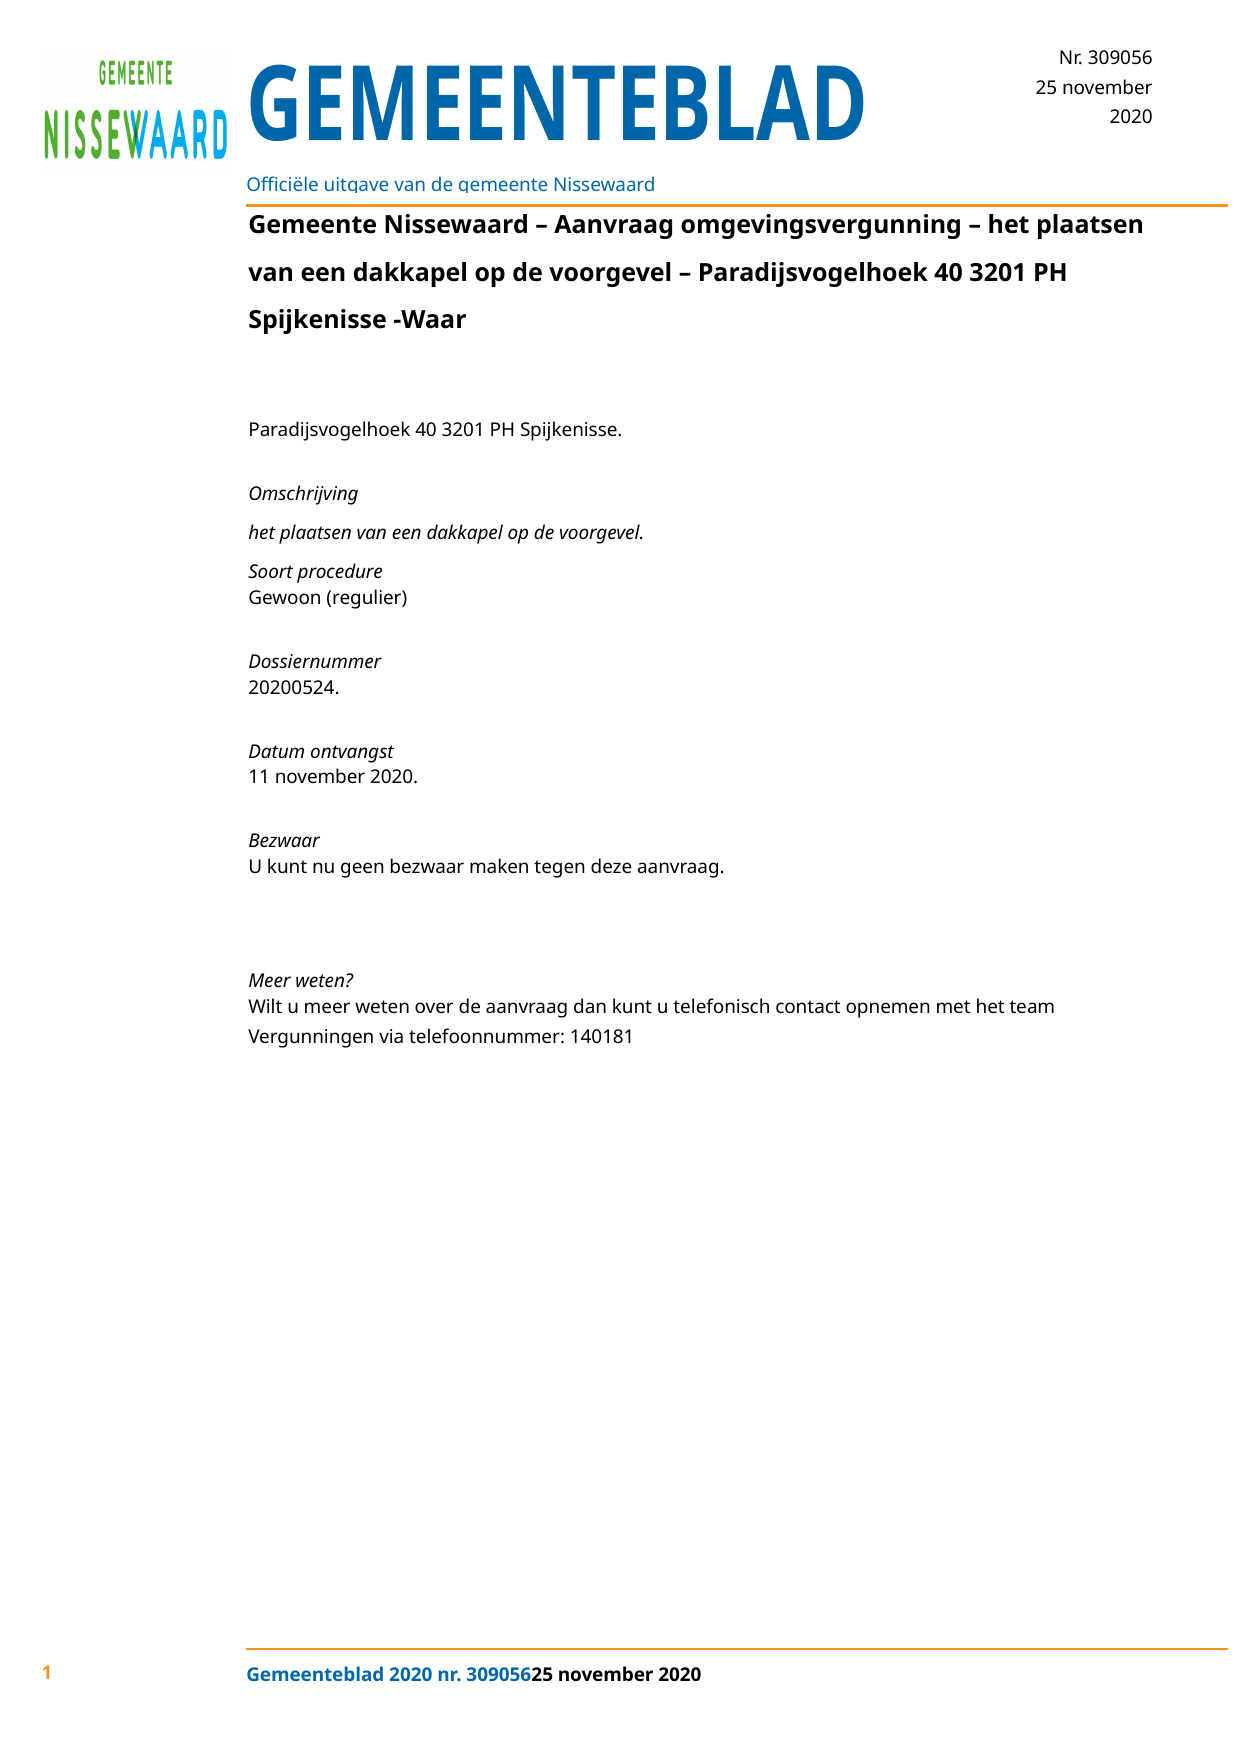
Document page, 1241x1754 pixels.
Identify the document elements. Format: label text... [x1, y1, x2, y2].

text U kunt nu geen bezwaar maken tegen deze aanvraag. [248, 853, 1152, 879]
text Soort procedure [248, 558, 1152, 584]
text Paradijsvogelhoek 40 3201 PH Spijkenisse. [248, 416, 1152, 442]
text Dossiernummer [248, 648, 1152, 674]
text Omschrijving [248, 480, 1152, 506]
text Gewoon (regulier) [248, 584, 1152, 610]
text het plaatsen van een dakkapel op de voorgevel. [248, 519, 1152, 545]
text Datum ontvangst [248, 738, 1152, 763]
picture [41, 47, 231, 172]
text 20200524. [248, 674, 1152, 699]
text 11 november 2020. [248, 763, 1152, 789]
text Meer weten? [248, 968, 1152, 993]
text Bezwaar [248, 827, 1152, 853]
text Wilt u meer weten over de aanvraag dan kunt u telefonisch contact opnemen met het team Vergunningen via telefoonnummer: 140181 [248, 993, 1152, 1049]
text Gemeente Nissewaard – Aanvraag omgevingsvergunning – het plaatsen van een dakkapel op de voorgevel – Paradijsvogelhoek 40 3201 PH Spijkenisse -Waar [248, 207, 1152, 336]
